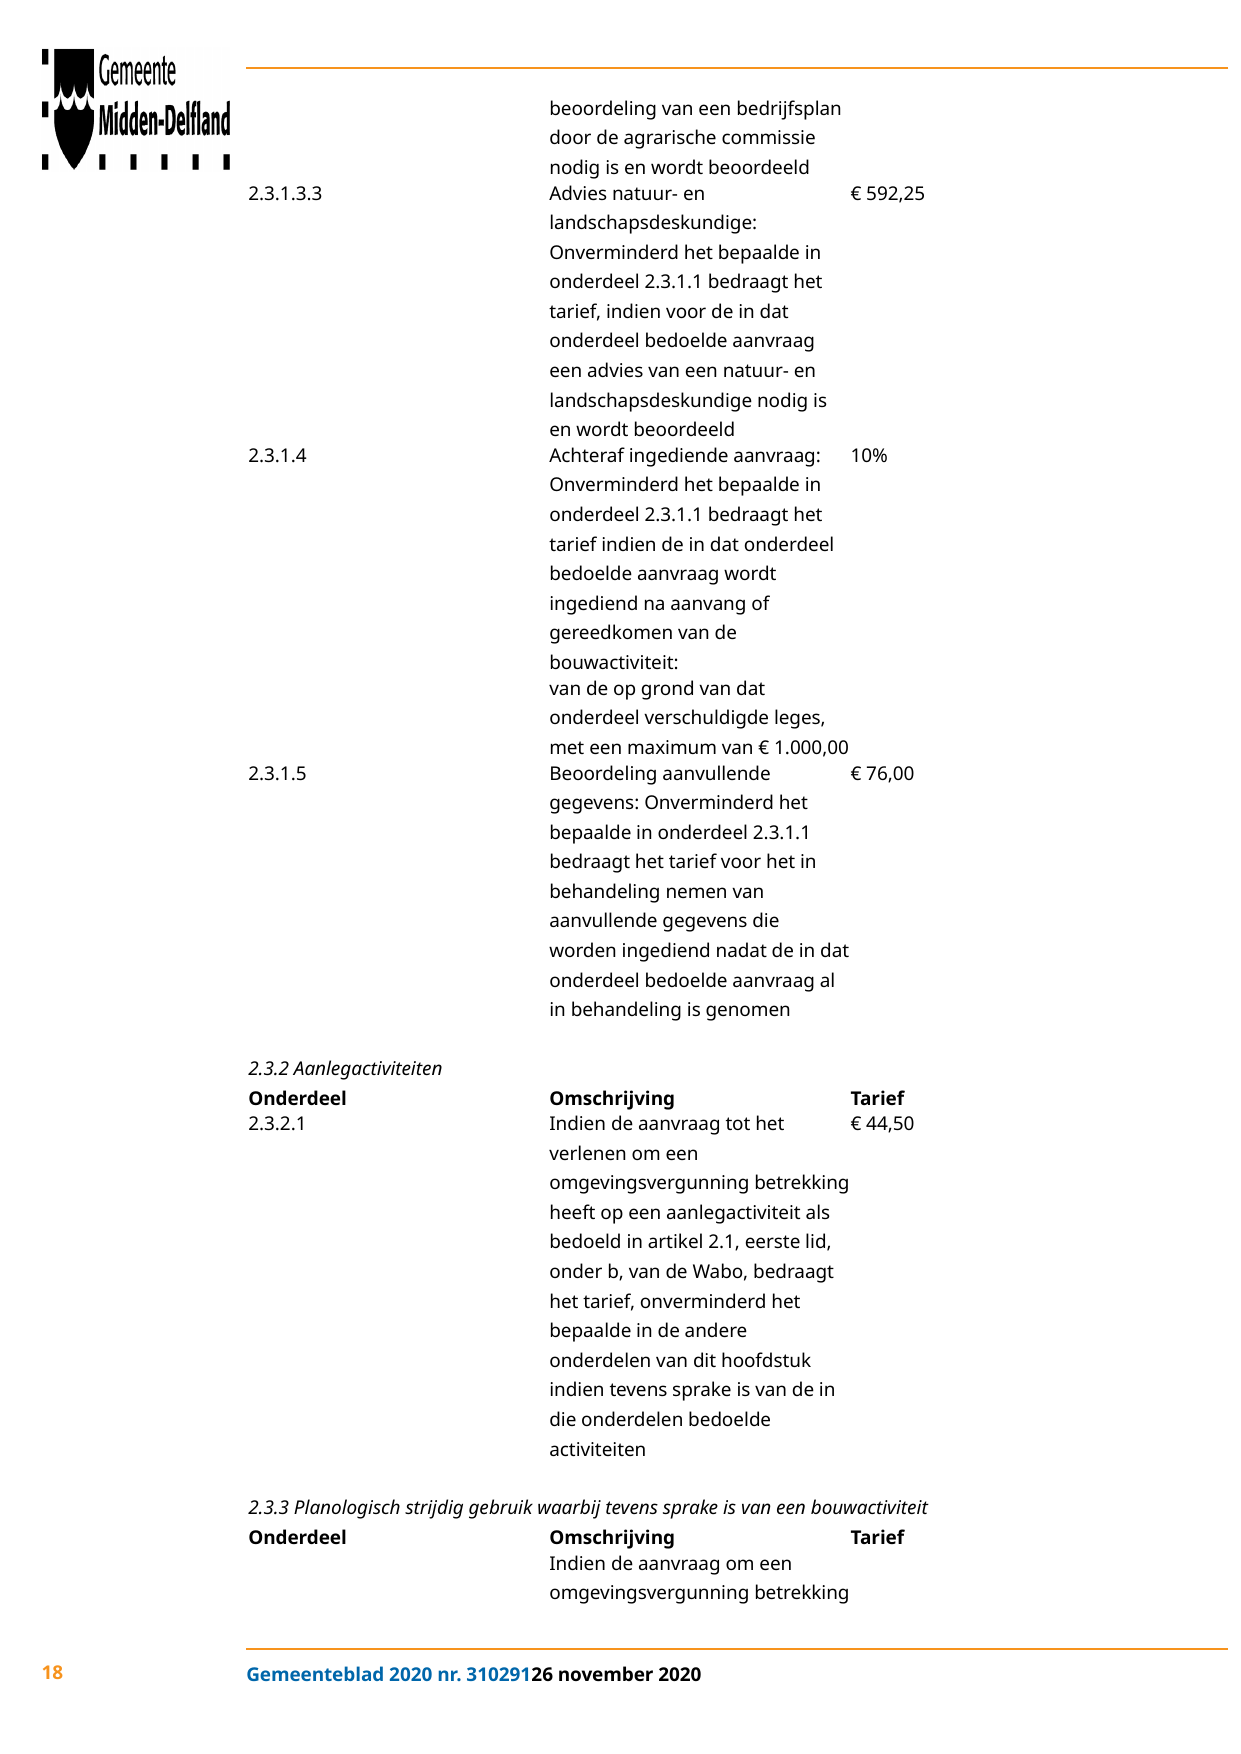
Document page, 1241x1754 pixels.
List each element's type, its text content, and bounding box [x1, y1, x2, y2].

text 2.3.3 Planologisch strijdig gebruik waarbij tevens sprake is van een bouwactiviteit [248, 1494, 1152, 1520]
table_cell 2.3.1.5 [248, 760, 549, 1022]
table_cell 10% [850, 442, 1152, 675]
table_cell [850, 95, 1152, 180]
table_cell Achteraf ingediende aanvraag: Onverminderd het bepaalde in onderdeel 2.3.1.1 bedraagt het tarief indien de in dat onderdeel bedoelde aanvraag wordt ingediend na aanvang of gereedkomen van de bouwactiviteit: [549, 442, 850, 675]
table_header Onderdeel [248, 1524, 549, 1550]
table_header Tarief [850, 1524, 1152, 1550]
table_header Tarief [850, 1085, 1152, 1110]
table_cell [850, 675, 1152, 760]
table_cell 2.3.2.1 [248, 1110, 549, 1462]
table_header Onderdeel [248, 1085, 549, 1110]
table_cell Indien de aanvraag tot het verlenen om een omgevingsvergunning betrekking heeft op een aanlegactiviteit als bedoeld in artikel 2.1, eerste lid, onder b, van de Wabo, bedraagt het tarief, onverminderd het bepaalde in de andere onderdelen van dit hoofdstuk indien tevens sprake is van de in die onderdelen bedoelde activiteiten [549, 1110, 850, 1462]
table_cell € 76,00 [850, 760, 1152, 1022]
table_cell van de op grond van dat onderdeel verschuldigde leges, met een maximum van € 1.000,00 [549, 675, 850, 760]
table_header Omschrijving [549, 1524, 850, 1550]
table_cell 2.3.1.4 [248, 442, 549, 675]
table_cell Advies natuur- en landschapsdeskundige: Onverminderd het bepaalde in onderdeel 2.3.1.1 bedraagt het tarief, indien voor de in dat onderdeel bedoelde aanvraag een advies van een natuur- en landschapsdeskundige nodig is en wordt beoordeeld [549, 180, 850, 442]
table_cell [248, 675, 549, 760]
text 2.3.2 Aanlegactiviteiten [248, 1055, 1152, 1081]
table_cell beoordeling van een bedrijfsplan door de agrarische commissie nodig is en wordt beoordeeld [549, 95, 850, 180]
table_cell Indien de aanvraag om een omgevingsvergunning betrekking [549, 1550, 850, 1605]
table_cell Beoordeling aanvullende gegevens: Onverminderd het bepaalde in onderdeel 2.3.1.1 bedraagt het tarief voor het in behandeling nemen van aanvullende gegevens die worden ingediend nadat de in dat onderdeel bedoelde aanvraag al in behandeling is genomen [549, 760, 850, 1022]
table_cell € 44,50 [850, 1110, 1152, 1462]
table_header Omschrijving [549, 1085, 850, 1110]
table_cell [248, 1550, 549, 1605]
table_cell [248, 95, 549, 180]
table_cell [850, 1550, 1152, 1605]
table_cell 2.3.1.3.3 [248, 180, 549, 442]
table_cell € 592,25 [850, 180, 1152, 442]
picture [41, 47, 231, 172]
